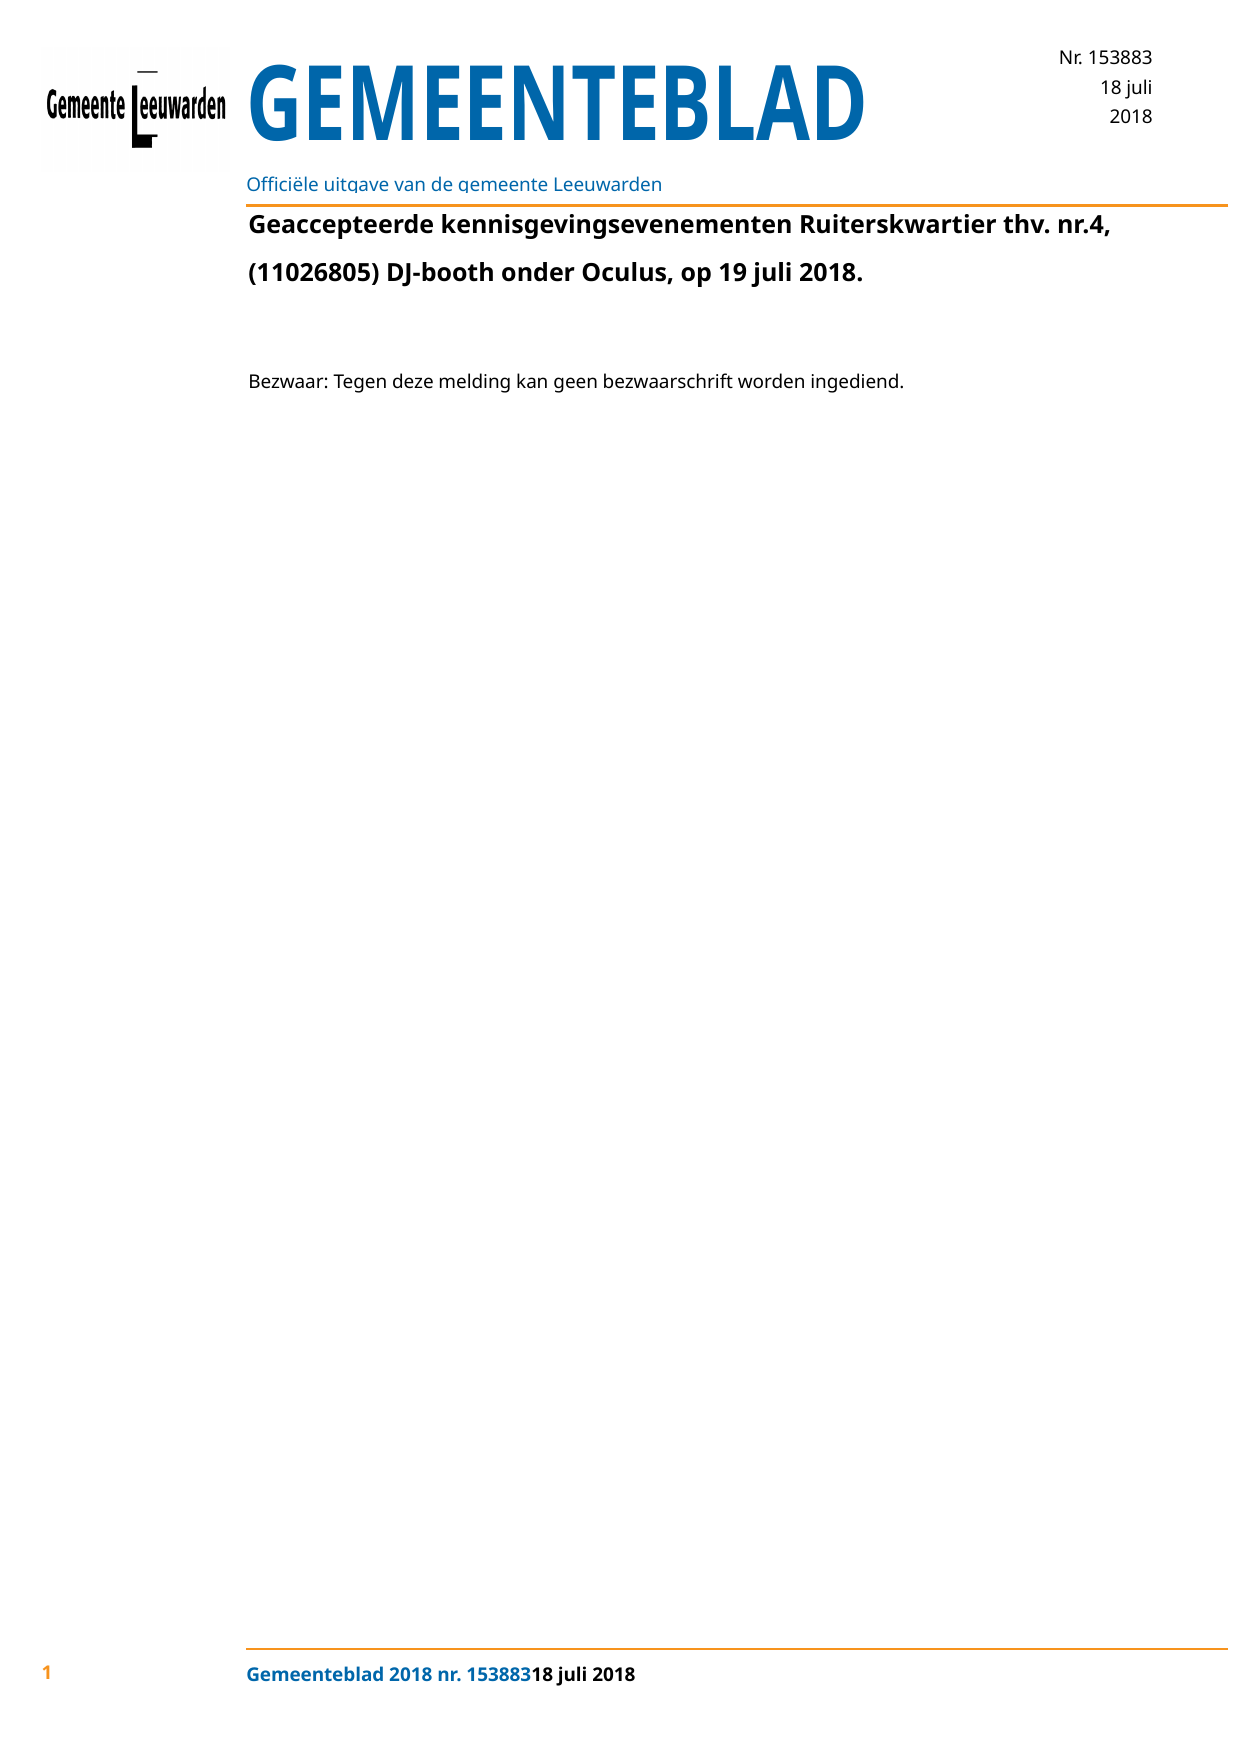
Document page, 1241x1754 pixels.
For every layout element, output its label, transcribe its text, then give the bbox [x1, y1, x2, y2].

text Bezwaar: Tegen deze melding kan geen bezwaarschrift worden ingediend. [248, 368, 1152, 394]
picture [41, 47, 231, 172]
text Geaccepteerde kennisgevingsevenementen Ruiterskwartier thv. nr.4, (11026805) DJ-booth onder Oculus, op 19 juli 2018. [248, 207, 1152, 288]
